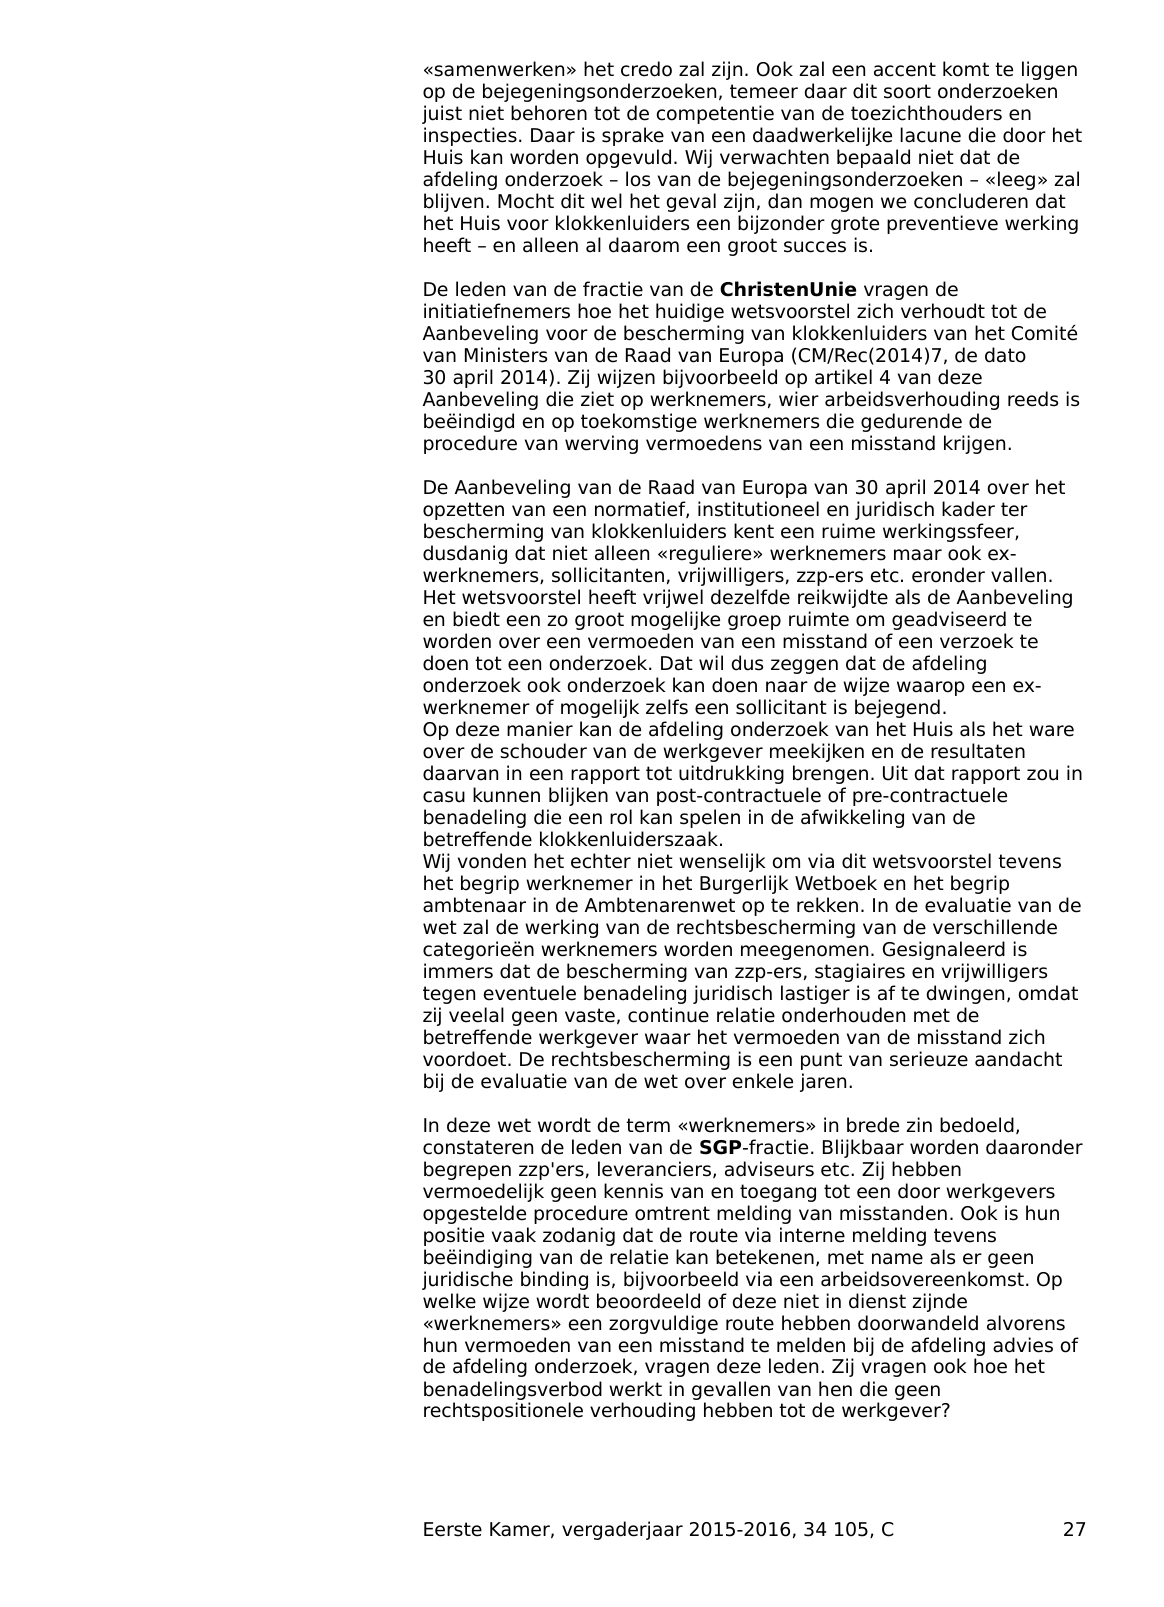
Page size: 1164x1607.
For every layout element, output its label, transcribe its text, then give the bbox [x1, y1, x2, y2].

text «samenwerken» het credo zal zijn. Ook zal een accent komt te liggen op de bejegeningsonderzoeken, temeer daar dit soort onderzoeken juist niet behoren tot de competentie van de toezichthouders en inspecties. Daar is sprake van een daadwerkelijke lacune die door het Huis kan worden opgevuld. Wij verwachten bepaald niet dat de afdeling onderzoek – los van de bejegeningsonderzoeken – «leeg» zal blijven. Mocht dit wel het geval zijn, dan mogen we concluderen dat het Huis voor klokkenluiders een bijzonder grote preventieve werking heeft – en alleen al daarom een groot succes is. [422, 59, 1087, 257]
text De leden van de fractie van de ChristenUnie vragen de initiatiefnemers hoe het huidige wetsvoorstel zich verhoudt tot de Aanbeveling voor de bescherming van klokkenluiders van het Comité van Ministers van de Raad van Europa (CM/Rec(2014)7, de dato 30 april 2014). Zij wijzen bijvoorbeeld op artikel 4 van deze Aanbeveling die ziet op werknemers, wier arbeidsverhouding reeds is beëindigd en op toekomstige werknemers die gedurende de procedure van werving vermoedens van een misstand krijgen. [422, 279, 1087, 455]
text Wij vonden het echter niet wenselijk om via dit wetsvoorstel tevens het begrip werknemer in het Burgerlijk Wetboek en het begrip ambtenaar in de Ambtenarenwet op te rekken. In de evaluatie van de wet zal de werking van de rechtsbescherming van de verschillende categorieën werknemers worden meegenomen. Gesignaleerd is immers dat de bescherming van zzp-ers, stagiaires en vrijwilligers tegen eventuele benadeling juridisch lastiger is af te dwingen, omdat zij veelal geen vaste, continue relatie onderhouden met de betreffende werkgever waar het vermoeden van de misstand zich voordoet. De rechtsbescherming is een punt van serieuze aandacht bij de evaluatie van de wet over enkele jaren. [422, 851, 1087, 1092]
text In deze wet wordt de term «werknemers» in brede zin bedoeld, constateren de leden van de SGP-fractie. Blijkbaar worden daaronder begrepen zzp'ers, leveranciers, adviseurs etc. Zij hebben vermoedelijk geen kennis van en toegang tot een door werkgevers opgestelde procedure omtrent melding van misstanden. Ook is hun positie vaak zodanig dat de route via interne melding tevens beëindiging van de relatie kan betekenen, met name als er geen juridische binding is, bijvoorbeeld via een arbeidsovereenkomst. Op welke wijze wordt beoordeeld of deze niet in dienst zijnde «werknemers» een zorgvuldige route hebben doorwandeld alvorens hun vermoeden van een misstand te melden bij de afdeling advies of de afdeling onderzoek, vragen deze leden. Zij vragen ook hoe het benadelingsverbod werkt in gevallen van hen die geen rechtspositionele verhouding hebben tot de werkgever? [422, 1115, 1087, 1422]
text De Aanbeveling van de Raad van Europa van 30 april 2014 over het opzetten van een normatief, institutioneel en juridisch kader ter bescherming van klokkenluiders kent een ruime werkingssfeer, dusdanig dat niet alleen «reguliere» werknemers maar ook ex-werknemers, sollicitanten, vrijwilligers, zzp-ers etc. eronder vallen. Het wetsvoorstel heeft vrijwel dezelfde reikwijdte als de Aanbeveling en biedt een zo groot mogelijke groep ruimte om geadviseerd te worden over een vermoeden van een misstand of een verzoek te doen tot een onderzoek. Dat wil dus zeggen dat de afdeling onderzoek ook onderzoek kan doen naar de wijze waarop een ex-werknemer of mogelijk zelfs een sollicitant is bejegend. [422, 477, 1087, 719]
text Op deze manier kan de afdeling onderzoek van het Huis als het ware over de schouder van de werkgever meekijken en de resultaten daarvan in een rapport tot uitdrukking brengen. Uit dat rapport zou in casu kunnen blijken van post-contractuele of pre-contractuele benadeling die een rol kan spelen in de afwikkeling van de betreffende klokkenluiderszaak. [422, 719, 1087, 851]
